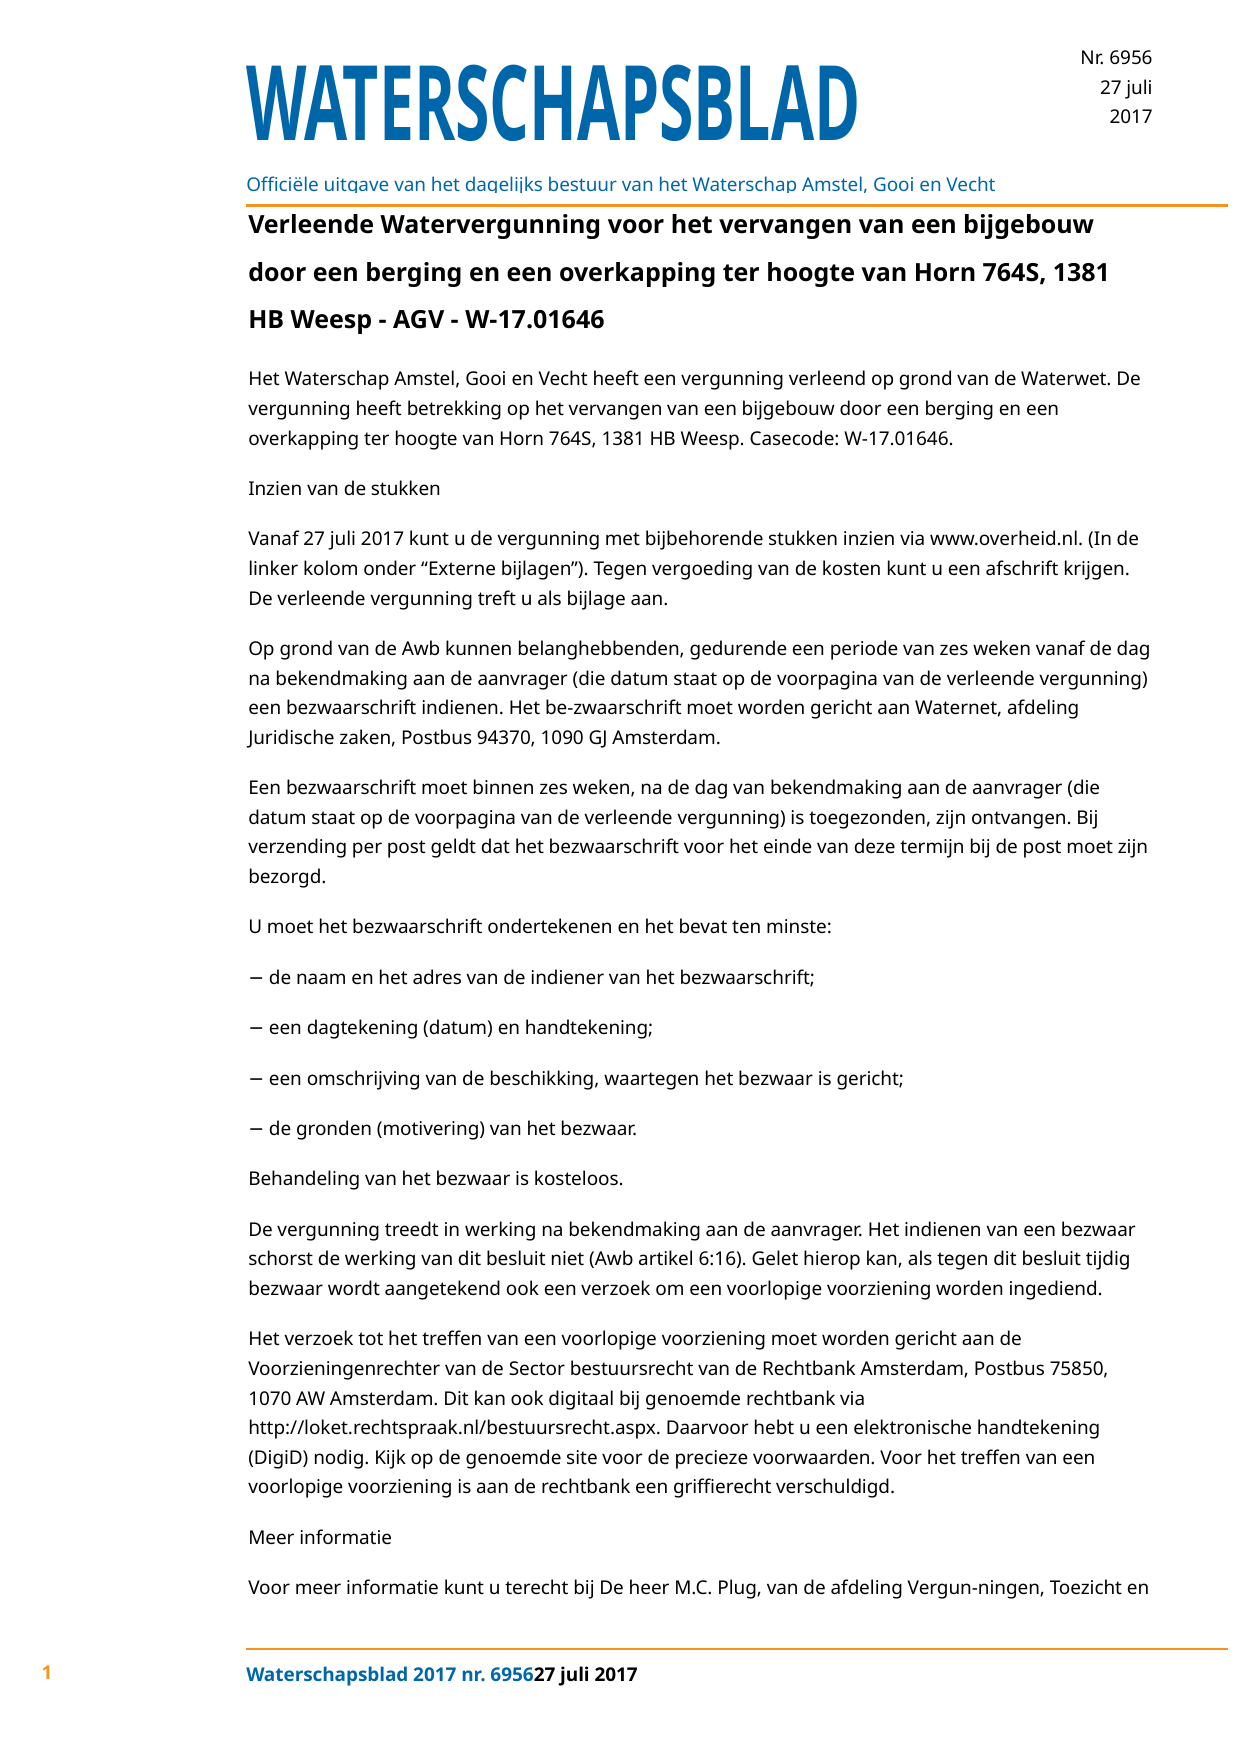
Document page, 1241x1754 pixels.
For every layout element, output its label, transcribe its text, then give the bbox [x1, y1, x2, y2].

text − de gronden (motivering) van het bezwaar. [248, 1115, 1152, 1141]
text U moet het bezwaarschrift ondertekenen en het bevat ten minste: [248, 913, 1152, 939]
text Het verzoek tot het treffen van een voorlopige voorziening moet worden gericht aan de Voorzieningenrechter van de Sector bestuursrecht van de Rechtbank Amsterdam, Postbus 75850, 1070 AW Amsterdam. Dit kan ook digitaal bij genoemde rechtbank via http://loket.rechtspraak.nl/bestuursrecht.aspx. Daarvoor hebt u een elektronische handtekening (DigiD) nodig. Kijk op de genoemde site voor de precieze voorwaarden. Voor het treffen van een voorlopige voorziening is aan de rechtbank een griffierecht verschuldigd. [248, 1326, 1152, 1499]
text Voor meer informatie kunt u terecht bij De heer M.C. Plug, van de afdeling Vergun-ningen, Toezicht en [248, 1574, 1152, 1600]
text Verleende Watervergunning voor het vervangen van een bijgebouw door een berging en een overkapping ter hoogte van Horn 764S, 1381 HB Weesp - AGV - W-17.01646 [248, 207, 1152, 336]
picture [41, 47, 231, 172]
text Vanaf 27 juli 2017 kunt u de vergunning met bijbehorende stukken inzien via www.overheid.nl. (In de linker kolom onder “Externe bijlagen”). Tegen vergoeding van de kosten kunt u een afschrift krijgen. De verleende vergunning treft u als bijlage aan. [248, 526, 1152, 610]
text − de naam en het adres van de indiener van het bezwaarschrift; [248, 964, 1152, 989]
text Inzien van de stukken [248, 475, 1152, 501]
text − een dagtekening (datum) en handtekening; [248, 1014, 1152, 1040]
text De vergunning treedt in werking na bekendmaking aan de aanvrager. Het indienen van een bezwaar schorst de werking van dit besluit niet (Awb artikel 6:16). Gelet hierop kan, als tegen dit besluit tijdig bezwaar wordt aangetekend ook een verzoek om een voorlopige voorziening worden ingediend. [248, 1216, 1152, 1301]
text Op grond van de Awb kunnen belanghebbenden, gedurende een periode van zes weken vanaf de dag na bekendmaking aan de aanvrager (die datum staat op de voorpagina van de verleende vergunning) een bezwaarschrift indienen. Het be-zwaarschrift moet worden gericht aan Waternet, afdeling Juridische zaken, Postbus 94370, 1090 GJ Amsterdam. [248, 635, 1152, 749]
text Het Waterschap Amstel, Gooi en Vecht heeft een vergunning verleend op grond van de Waterwet. De vergunning heeft betrekking op het vervangen van een bijgebouw door een berging en een overkapping ter hoogte van Horn 764S, 1381 HB Weesp. Casecode: W-17.01646. [248, 366, 1152, 450]
text − een omschrijving van de beschikking, waartegen het bezwaar is gericht; [248, 1065, 1152, 1090]
text Behandeling van het bezwaar is kosteloos. [248, 1166, 1152, 1191]
text Meer informatie [248, 1524, 1152, 1549]
text Een bezwaarschrift moet binnen zes weken, na de dag van bekendmaking aan de aanvrager (die datum staat op de voorpagina van de verleende vergunning) is toegezonden, zijn ontvangen. Bij verzending per post geldt dat het bezwaarschrift voor het einde van deze termijn bij de post moet zijn bezorgd. [248, 774, 1152, 889]
